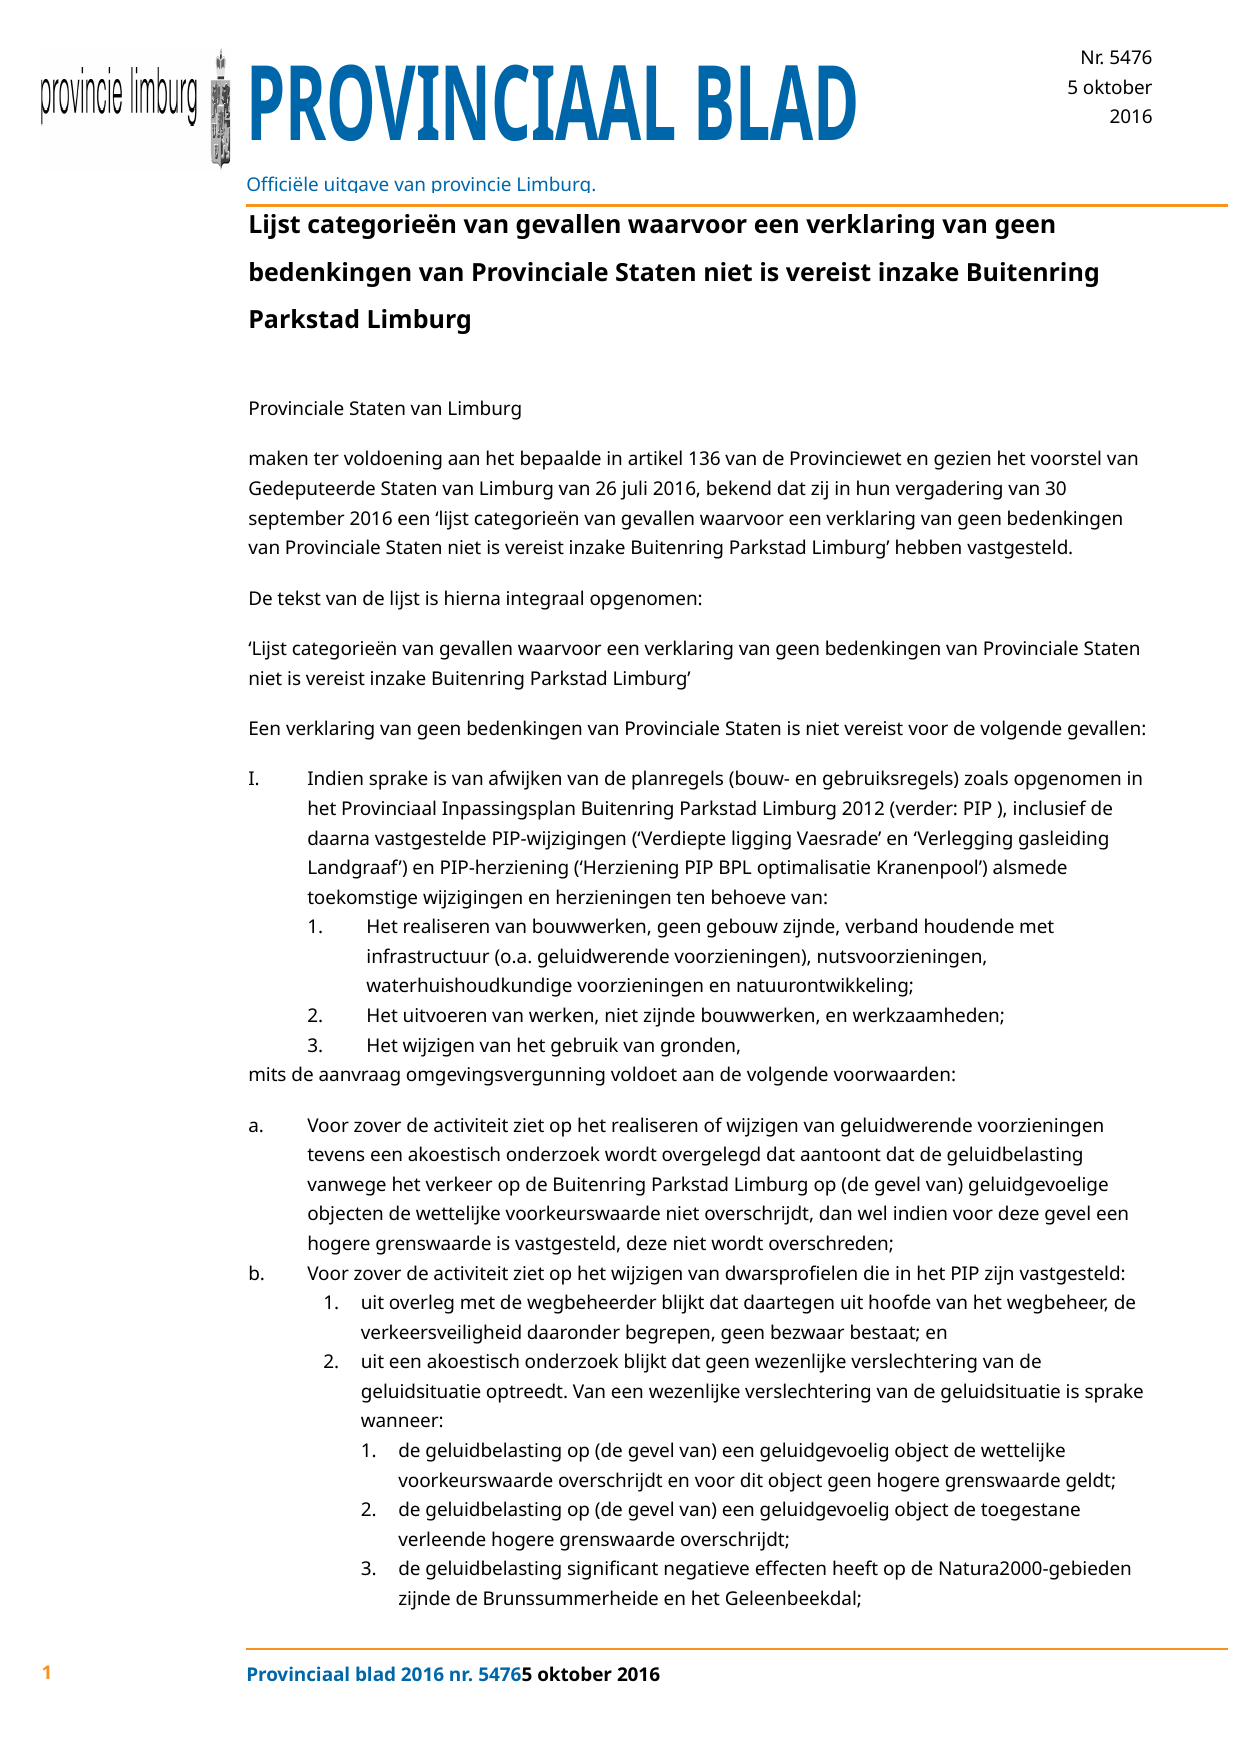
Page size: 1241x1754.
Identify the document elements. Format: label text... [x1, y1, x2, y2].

text mits de aanvraag omgevingsvergunning voldoet aan de volgende voorwaarden: [248, 1061, 1152, 1087]
text ‘Lijst categorieën van gevallen waarvoor een verklaring van geen bedenkingen van Provinciale Staten niet is vereist inzake Buitenring Parkstad Limburg’ [248, 635, 1152, 690]
list uit een akoestisch onderzoek blijkt dat geen wezenlijke verslechtering van de geluidsituatie optreedt. Van een wezenlijke verslechtering van de geluidsituatie is sprake wanneer: [323, 1348, 1152, 1433]
text Provinciale Staten van Limburg [248, 395, 1152, 421]
list Het realiseren van bouwwerken, geen gebouw zijnde, verband houdende met infrastructuur (o.a. geluidwerende voorzieningen), nutsvoorzieningen, waterhuishoudkundige voorzieningen en natuurontwikkeling; [307, 913, 1152, 998]
list de geluidbelasting significant negatieve effecten heeft op de Natura2000-gebieden zijnde de Brunssummerheide en het Geleenbeekdal; [361, 1556, 1152, 1611]
list Voor zover de activiteit ziet op het wijzigen van dwarsprofielen die in het PIP zijn vastgesteld: [248, 1260, 1152, 1285]
list voorkeurswaarde overschrijdt en voor dit object geen hogere grenswaarde geldt; [361, 1467, 1152, 1492]
list Voor zover de activiteit ziet op het realiseren of wijzigen van geluidwerende voorzieningen tevens een akoestisch onderzoek wordt overgelegd dat aantoont dat de geluidbelasting vanwege het verkeer op de Buitenring Parkstad Limburg op (de gevel van) geluidgevoelige objecten de wettelijke voorkeurswaarde niet overschrijdt, dan wel indien voor deze gevel een hogere grenswaarde is vastgesteld, deze niet wordt overschreden; [248, 1112, 1152, 1256]
picture [41, 47, 231, 172]
list Indien sprake is van afwijken van de planregels (bouw- en gebruiksregels) zoals opgenomen in het Provinciaal Inpassingsplan Buitenring Parkstad Limburg 2012 (verder: PIP ), inclusief de daarna vastgestelde PIP-wijzigingen (‘Verdiepte ligging Vaesrade’ en ‘Verlegging gasleiding Landgraaf’) en PIP-herziening (‘Herziening PIP BPL optimalisatie Kranenpool’) alsmede toekomstige wijzigingen en herzieningen ten behoeve van: [248, 766, 1152, 909]
list Het wijzigen van het gebruik van gronden, [307, 1032, 1152, 1057]
list uit overleg met de wegbeheerder blijkt dat daartegen uit hoofde van het wegbeheer, de verkeersveiligheid daaronder begrepen, geen bezwaar bestaat; en [323, 1289, 1152, 1344]
text Lijst categorieën van gevallen waarvoor een verklaring van geen bedenkingen van Provinciale Staten niet is vereist inzake Buitenring Parkstad Limburg [248, 207, 1152, 336]
text Een verklaring van geen bedenkingen van Provinciale Staten is niet vereist voor de volgende gevallen: [248, 715, 1152, 741]
list Het uitvoeren van werken, niet zijnde bouwwerken, en werkzaamheden; [307, 1002, 1152, 1028]
text maken ter voldoening aan het bepaalde in artikel 136 van de Provinciewet en gezien het voorstel van Gedeputeerde Staten van Limburg van 26 juli 2016, bekend dat zij in hun vergadering van 30 september 2016 een ‘lijst categorieën van gevallen waarvoor een verklaring van geen bedenkingen van Provinciale Staten niet is vereist inzake Buitenring Parkstad Limburg’ hebben vastgesteld. [248, 446, 1152, 560]
list de geluidbelasting op (de gevel van) een geluidgevoelig object de wettelijke [361, 1437, 1152, 1463]
text De tekst van de lijst is hierna integraal opgenomen: [248, 585, 1152, 610]
list de geluidbelasting op (de gevel van) een geluidgevoelig object de toegestane verleende hogere grenswaarde overschrijdt; [361, 1496, 1152, 1552]
